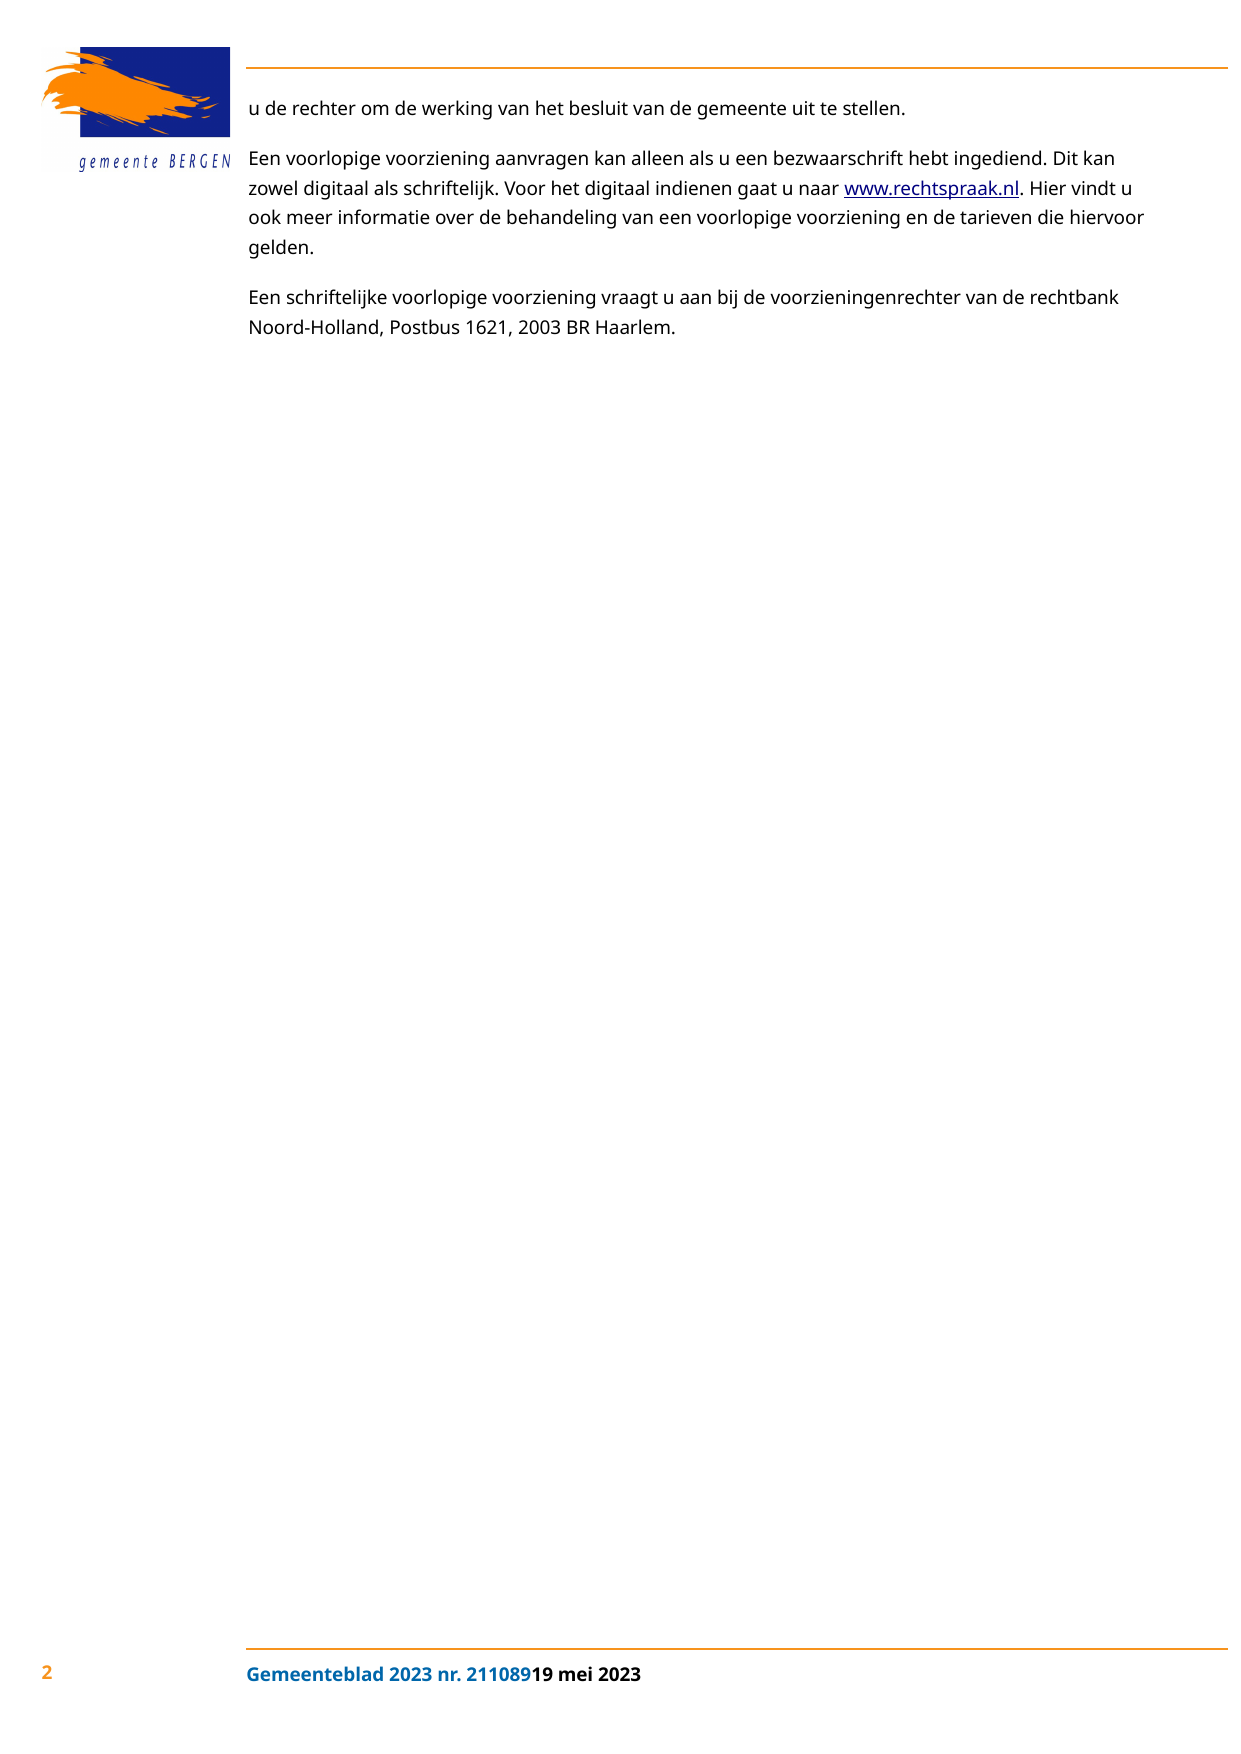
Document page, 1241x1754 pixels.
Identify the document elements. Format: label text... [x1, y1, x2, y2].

picture [41, 47, 231, 172]
text Een schriftelijke voorlopige voorziening vraagt u aan bij de voorzieningenrechter van de rechtbank Noord-Holland, Postbus 1621, 2003 BR Haarlem. [248, 284, 1152, 340]
text u de rechter om de werking van het besluit van de gemeente uit te stellen. [248, 95, 1152, 121]
text Een voorlopige voorziening aanvragen kan alleen als u een bezwaarschrift hebt ingediend. Dit kan zowel digitaal als schriftelijk. Voor het digitaal indienen gaat u naar www.rechtspraak.nl. Hier vindt u ook meer informatie over de behandeling van een voorlopige voorziening en de tarieven die hiervoor gelden. [248, 145, 1152, 260]
